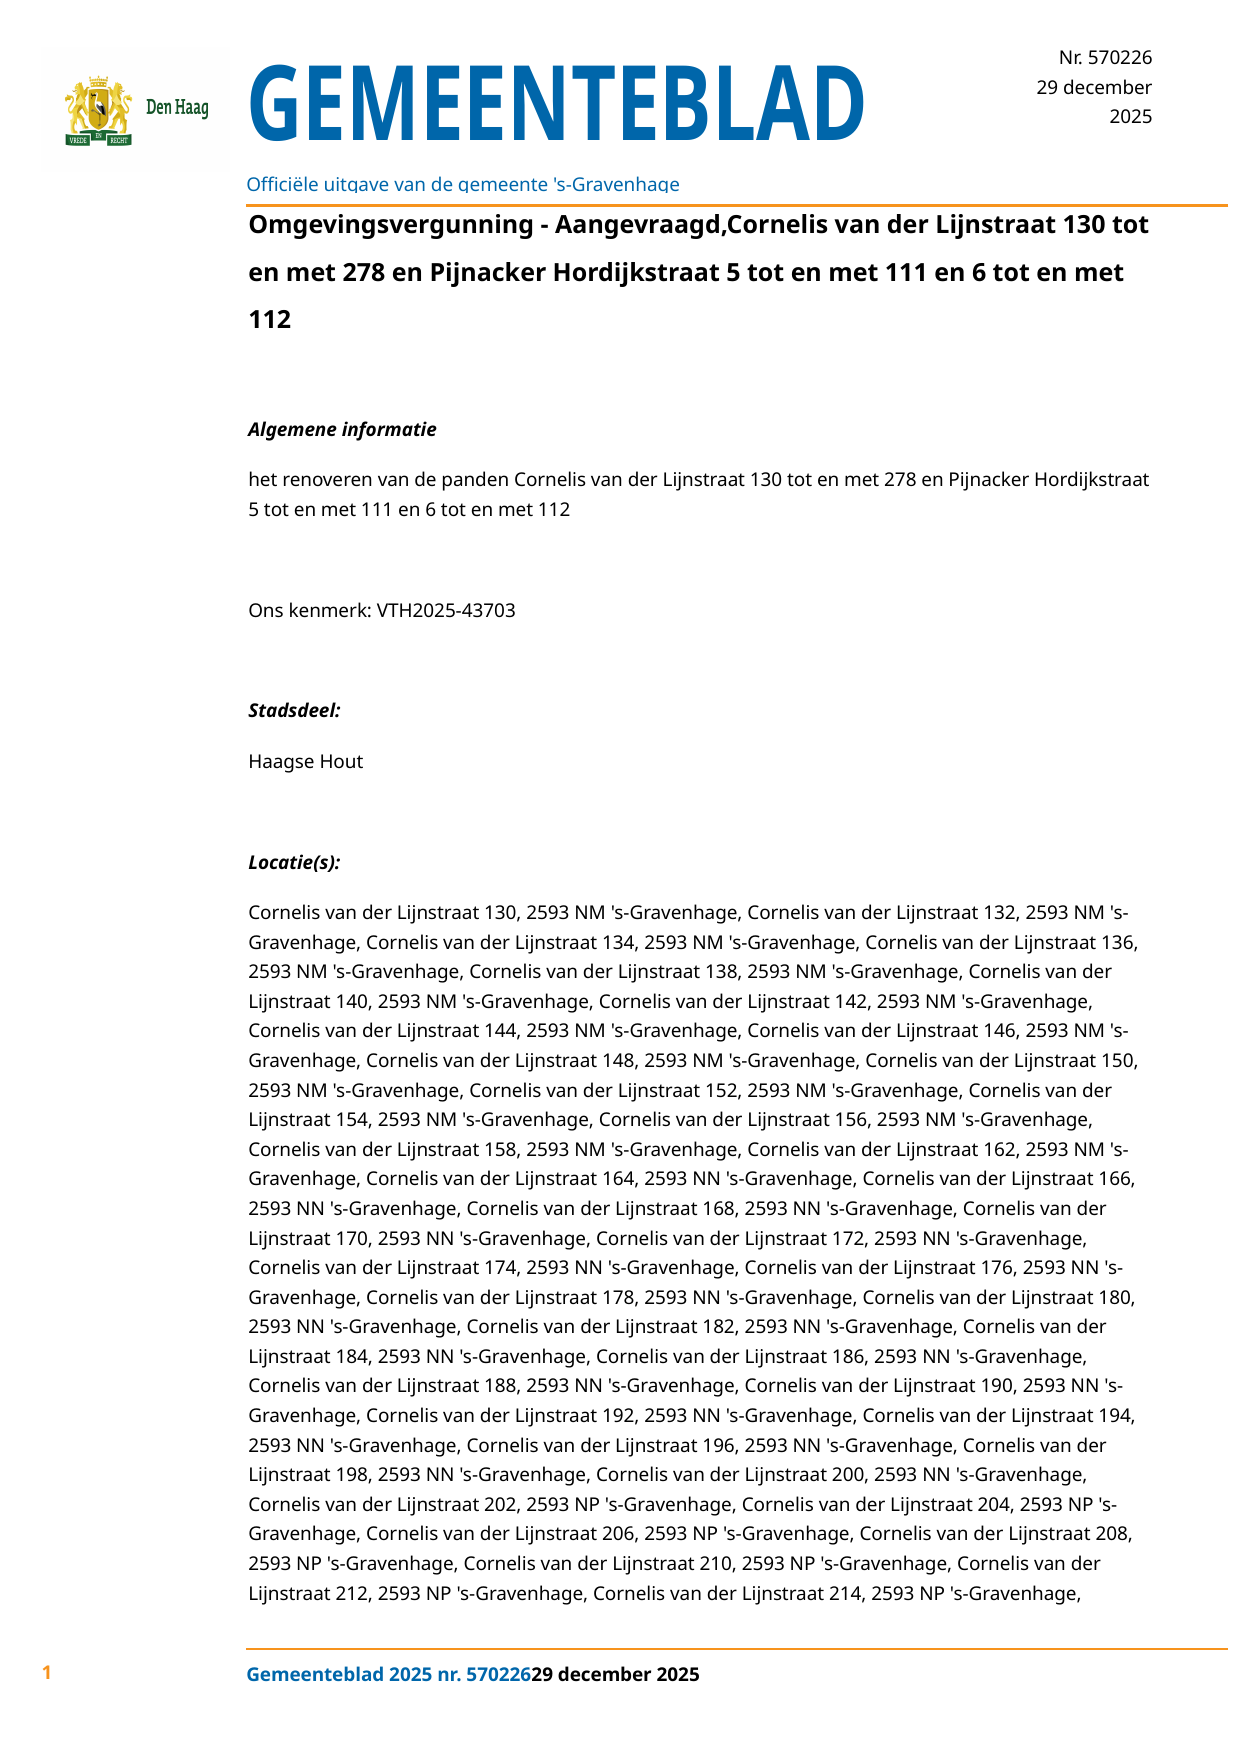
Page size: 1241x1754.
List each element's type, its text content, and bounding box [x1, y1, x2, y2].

text Cornelis van der Lijnstraat 130, 2593 NM 's-Gravenhage, Cornelis van der Lijnstraat 132, 2593 NM 's-Gravenhage, Cornelis van der Lijnstraat 134, 2593 NM 's-Gravenhage, Cornelis van der Lijnstraat 136, 2593 NM 's-Gravenhage, Cornelis van der Lijnstraat 138, 2593 NM 's-Gravenhage, Cornelis van der Lijnstraat 140, 2593 NM 's-Gravenhage, Cornelis van der Lijnstraat 142, 2593 NM 's-Gravenhage, Cornelis van der Lijnstraat 144, 2593 NM 's-Gravenhage, Cornelis van der Lijnstraat 146, 2593 NM 's-Gravenhage, Cornelis van der Lijnstraat 148, 2593 NM 's-Gravenhage, Cornelis van der Lijnstraat 150, 2593 NM 's-Gravenhage, Cornelis van der Lijnstraat 152, 2593 NM 's-Gravenhage, Cornelis van der Lijnstraat 154, 2593 NM 's-Gravenhage, Cornelis van der Lijnstraat 156, 2593 NM 's-Gravenhage, Cornelis van der Lijnstraat 158, 2593 NM 's-Gravenhage, Cornelis van der Lijnstraat 162, 2593 NM 's-Gravenhage, Cornelis van der Lijnstraat 164, 2593 NN 's-Gravenhage, Cornelis van der Lijnstraat 166, 2593 NN 's-Gravenhage, Cornelis van der Lijnstraat 168, 2593 NN 's-Gravenhage, Cornelis van der Lijnstraat 170, 2593 NN 's-Gravenhage, Cornelis van der Lijnstraat 172, 2593 NN 's-Gravenhage, Cornelis van der Lijnstraat 174, 2593 NN 's-Gravenhage, Cornelis van der Lijnstraat 176, 2593 NN 's-Gravenhage, Cornelis van der Lijnstraat 178, 2593 NN 's-Gravenhage, Cornelis van der Lijnstraat 180, 2593 NN 's-Gravenhage, Cornelis van der Lijnstraat 182, 2593 NN 's-Gravenhage, Cornelis van der Lijnstraat 184, 2593 NN 's-Gravenhage, Cornelis van der Lijnstraat 186, 2593 NN 's-Gravenhage, Cornelis van der Lijnstraat 188, 2593 NN 's-Gravenhage, Cornelis van der Lijnstraat 190, 2593 NN 's-Gravenhage, Cornelis van der Lijnstraat 192, 2593 NN 's-Gravenhage, Cornelis van der Lijnstraat 194, 2593 NN 's-Gravenhage, Cornelis van der Lijnstraat 196, 2593 NN 's-Gravenhage, Cornelis van der Lijnstraat 198, 2593 NN 's-Gravenhage, Cornelis van der Lijnstraat 200, 2593 NN 's-Gravenhage, Cornelis van der Lijnstraat 202, 2593 NP 's-Gravenhage, Cornelis van der Lijnstraat 204, 2593 NP 's-Gravenhage, Cornelis van der Lijnstraat 206, 2593 NP 's-Gravenhage, Cornelis van der Lijnstraat 208, 2593 NP 's-Gravenhage, Cornelis van der Lijnstraat 210, 2593 NP 's-Gravenhage, Cornelis van der Lijnstraat 212, 2593 NP 's-Gravenhage, Cornelis van der Lijnstraat 214, 2593 NP 's-Gravenhage, [248, 899, 1152, 1605]
text het renoveren van de panden Cornelis van der Lijnstraat 130 tot en met 278 en Pijnacker Hordijkstraat 5 tot en met 111 en 6 tot en met 112 [248, 466, 1152, 522]
picture [41, 47, 231, 172]
text Omgevingsvergunning - Aangevraagd,Cornelis van der Lijnstraat 130 tot en met 278 en Pijnacker Hordijkstraat 5 tot en met 111 en 6 tot en met 112 [248, 207, 1152, 336]
text Stadsdeel: [248, 698, 1152, 723]
text Ons kenmerk: VTH2025-43703 [248, 597, 1152, 622]
text Algemene informatie [248, 416, 1152, 442]
text Locatie(s): [248, 849, 1152, 874]
text Haagse Hout [248, 748, 1152, 774]
